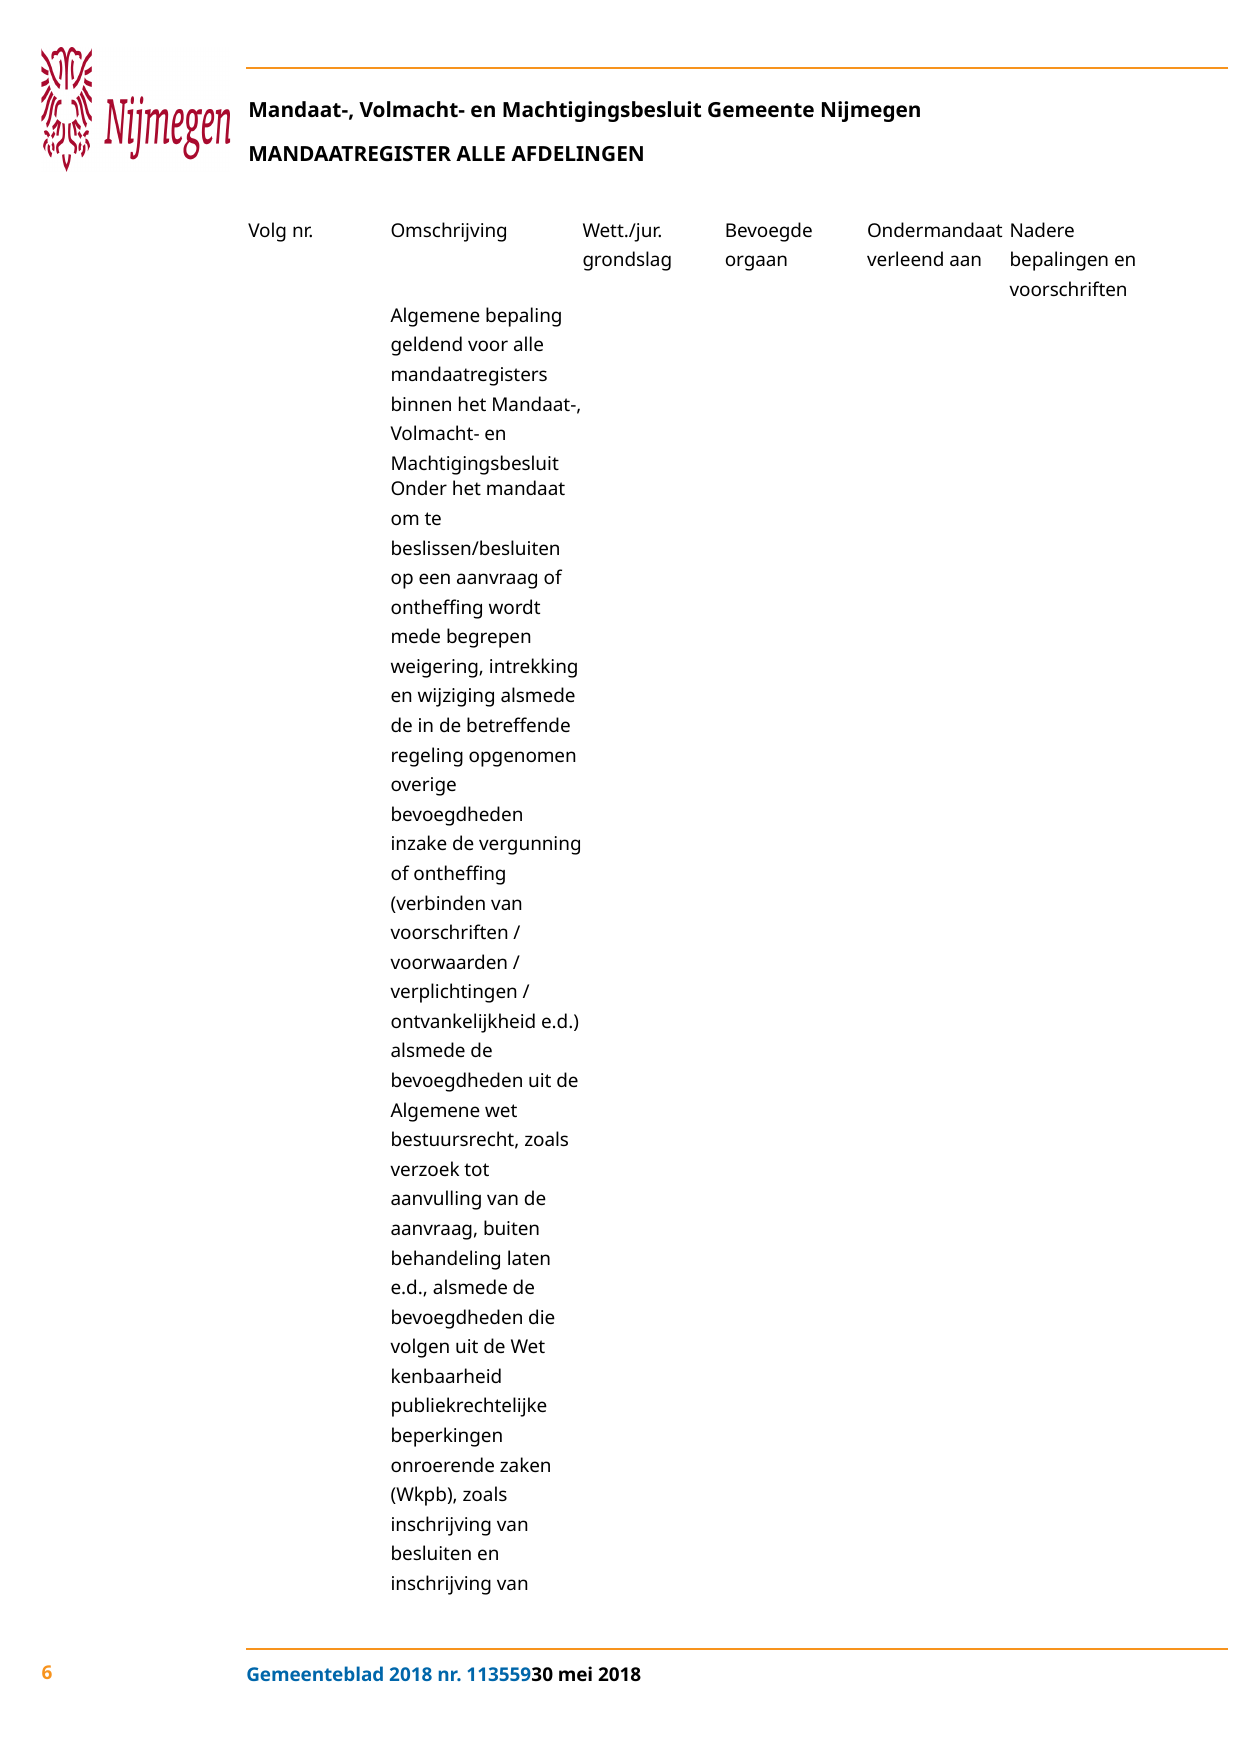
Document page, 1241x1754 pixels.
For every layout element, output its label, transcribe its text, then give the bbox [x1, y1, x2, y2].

table_cell [1009, 302, 1152, 476]
table_cell Onder het mandaat om te beslissen/besluiten op een aanvraag of ontheffing wordt mede begrepen weigering, intrekking en wijziging alsmede de in de betreffende regeling opgenomen overige bevoegdheden inzake de vergunning of ontheffing (verbinden van voorschriften / voorwaarden / verplichtingen / ontvankelijkheid e.d.) alsmede de bevoegdheden uit de Algemene wet bestuursrecht, zoals verzoek tot aanvulling van de aanvraag, buiten behandeling laten e.d., alsmede de bevoegdheden die volgen uit de Wet kenbaarheid publiekrechtelijke beperkingen onroerende zaken (Wkpb), zoals inschrijving van besluiten en inschrijving van [390, 476, 582, 1596]
text MANDAATREGISTER ALLE AFDELINGEN [248, 139, 1152, 168]
picture [41, 47, 231, 172]
text Mandaat-, Volmacht- en Machtigingsbesluit Gemeente Nijmegen [248, 95, 1152, 123]
table_cell [867, 302, 1009, 476]
table_cell [725, 476, 867, 1596]
table_header Omschrijving [390, 217, 582, 302]
table_cell [582, 302, 724, 476]
table_header Nadere bepalingen en voorschriften [1009, 217, 1152, 302]
table_header Volg nr. [248, 217, 390, 302]
table_header Wett./jur. grondslag [582, 217, 724, 302]
table_header Bevoegde orgaan [725, 217, 867, 302]
table_cell [248, 302, 390, 476]
table_cell [867, 476, 1009, 1596]
table_cell [725, 302, 867, 476]
table_header Ondermandaat verleend aan [867, 217, 1009, 302]
table_cell Algemene bepaling geldend voor alle mandaatregisters binnen het Mandaat-, Volmacht- en Machtigingsbesluit [390, 302, 582, 476]
table_cell [582, 476, 724, 1596]
table_cell [1009, 476, 1152, 1596]
table_cell [248, 476, 390, 1596]
